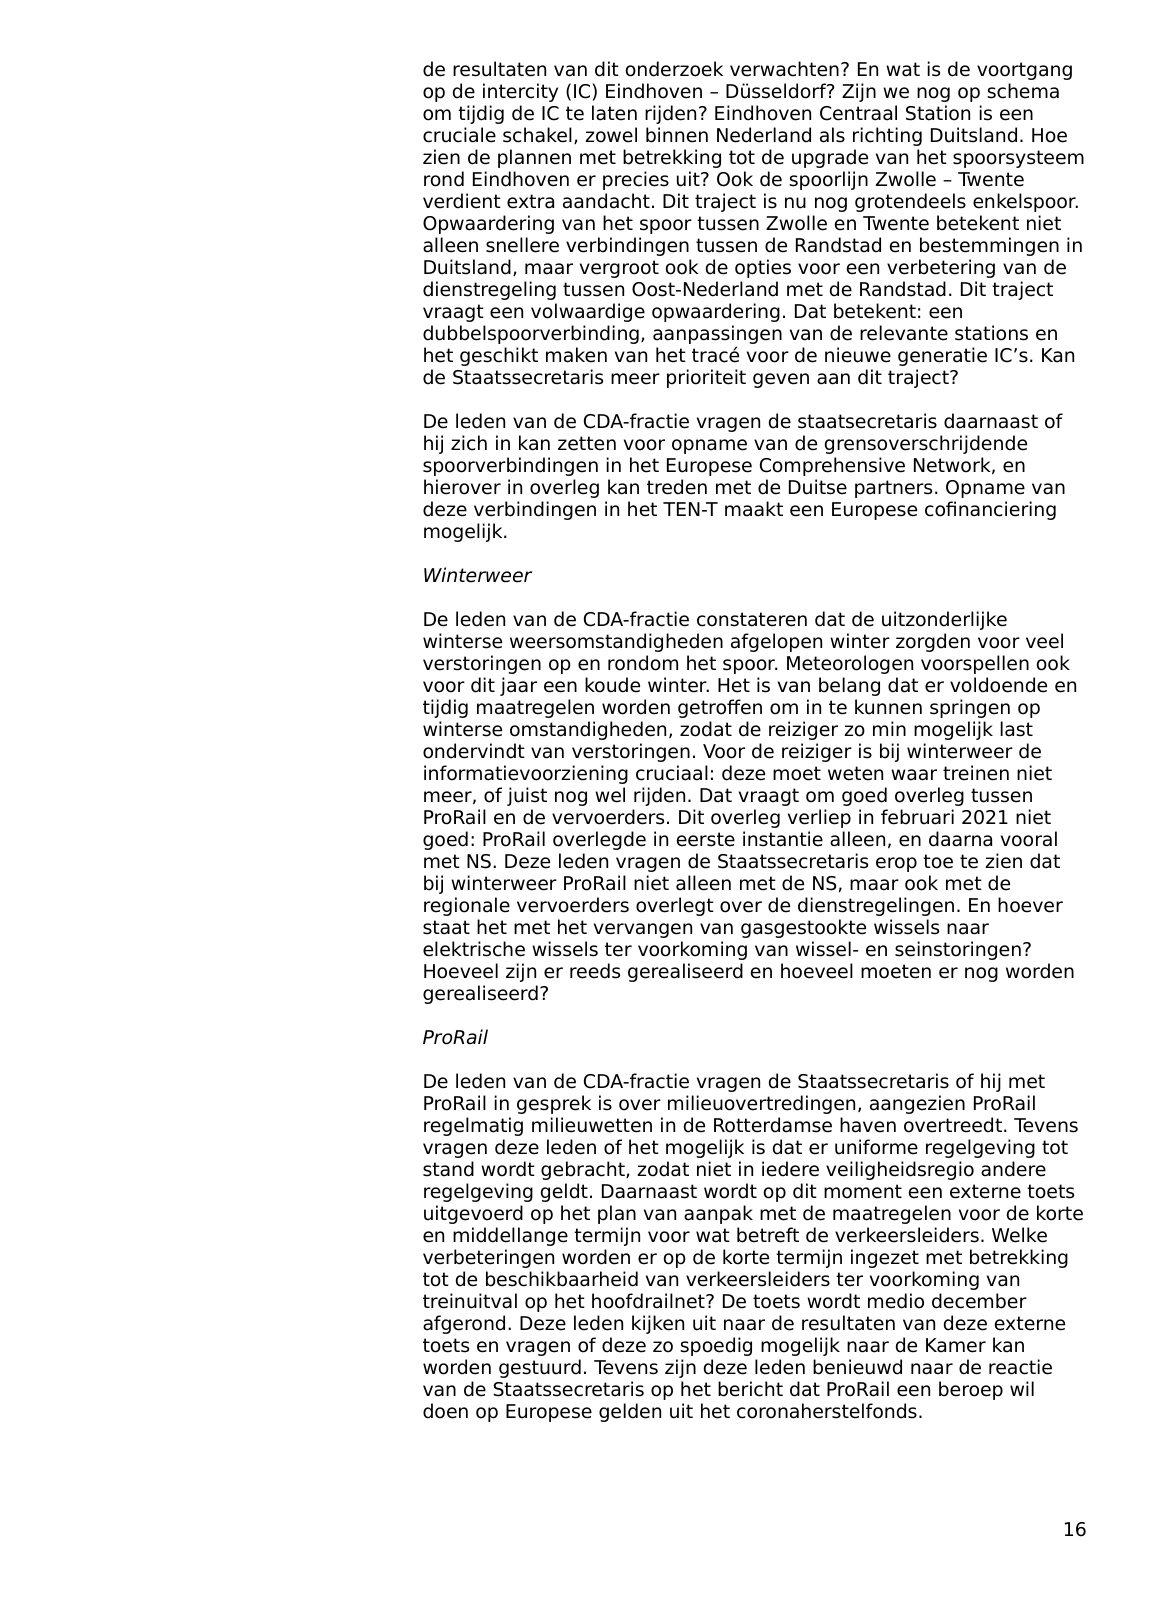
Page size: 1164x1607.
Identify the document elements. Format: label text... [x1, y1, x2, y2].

text de resultaten van dit onderzoek verwachten? En wat is de voortgang op de intercity (IC) Eindhoven – Düsseldorf? Zijn we nog op schema om tijdig de IC te laten rijden? Eindhoven Centraal Station is een cruciale schakel, zowel binnen Nederland als richting Duitsland. Hoe zien de plannen met betrekking tot de upgrade van het spoorsysteem rond Eindhoven er precies uit? Ook de spoorlijn Zwolle – Twente verdient extra aandacht. Dit traject is nu nog grotendeels enkelspoor. Opwaardering van het spoor tussen Zwolle en Twente betekent niet alleen snellere verbindingen tussen de Randstad en bestemmingen in Duitsland, maar vergroot ook de opties voor een verbetering van de dienstregeling tussen Oost-Nederland met de Randstad. Dit traject vraagt een volwaardige opwaardering. Dat betekent: een dubbelspoorverbinding, aanpassingen van de relevante stations en het geschikt maken van het tracé voor de nieuwe generatie IC’s. Kan de Staatssecretaris meer prioriteit geven aan dit traject? [422, 59, 1087, 389]
text De leden van de CDA-fractie vragen de staatsecretaris daarnaast of hij zich in kan zetten voor opname van de grensoverschrijdende spoorverbindingen in het Europese Comprehensive Network, en hierover in overleg kan treden met de Duitse partners. Opname van deze verbindingen in het TEN-T maakt een Europese cofinanciering mogelijk. [422, 411, 1087, 543]
subtitle ProRail [422, 1027, 1087, 1049]
subtitle Winterweer [422, 565, 1087, 587]
text De leden van de CDA-fractie constateren dat de uitzonderlijke winterse weersomstandigheden afgelopen winter zorgden voor veel verstoringen op en rondom het spoor. Meteorologen voorspellen ook voor dit jaar een koude winter. Het is van belang dat er voldoende en tijdig maatregelen worden getroffen om in te kunnen springen op winterse omstandigheden, zodat de reiziger zo min mogelijk last ondervindt van verstoringen. Voor de reiziger is bij winterweer de informatievoorziening cruciaal: deze moet weten waar treinen niet meer, of juist nog wel rijden. Dat vraagt om goed overleg tussen ProRail en de vervoerders. Dit overleg verliep in februari 2021 niet goed: ProRail overlegde in eerste instantie alleen, en daarna vooral met NS. Deze leden vragen de Staatssecretaris erop toe te zien dat bij winterweer ProRail niet alleen met de NS, maar ook met de regionale vervoerders overlegt over de dienstregelingen. En hoever staat het met het vervangen van gasgestookte wissels naar elektrische wissels ter voorkoming van wissel- en seinstoringen? Hoeveel zijn er reeds gerealiseerd en hoeveel moeten er nog worden gerealiseerd? [422, 609, 1087, 1005]
text De leden van de CDA-fractie vragen de Staatssecretaris of hij met ProRail in gesprek is over milieuovertredingen, aangezien ProRail regelmatig milieuwetten in de Rotterdamse haven overtreedt. Tevens vragen deze leden of het mogelijk is dat er uniforme regelgeving tot stand wordt gebracht, zodat niet in iedere veiligheidsregio andere regelgeving geldt. Daarnaast wordt op dit moment een externe toets uitgevoerd op het plan van aanpak met de maatregelen voor de korte en middellange termijn voor wat betreft de verkeersleiders. Welke verbeteringen worden er op de korte termijn ingezet met betrekking tot de beschikbaarheid van verkeersleiders ter voorkoming van treinuitval op het hoofdrailnet? De toets wordt medio december afgerond. Deze leden kijken uit naar de resultaten van deze externe toets en vragen of deze zo spoedig mogelijk naar de Kamer kan worden gestuurd. Tevens zijn deze leden benieuwd naar de reactie van de Staatssecretaris op het bericht dat ProRail een beroep wil doen op Europese gelden uit het coronaherstelfonds. [422, 1071, 1087, 1423]
